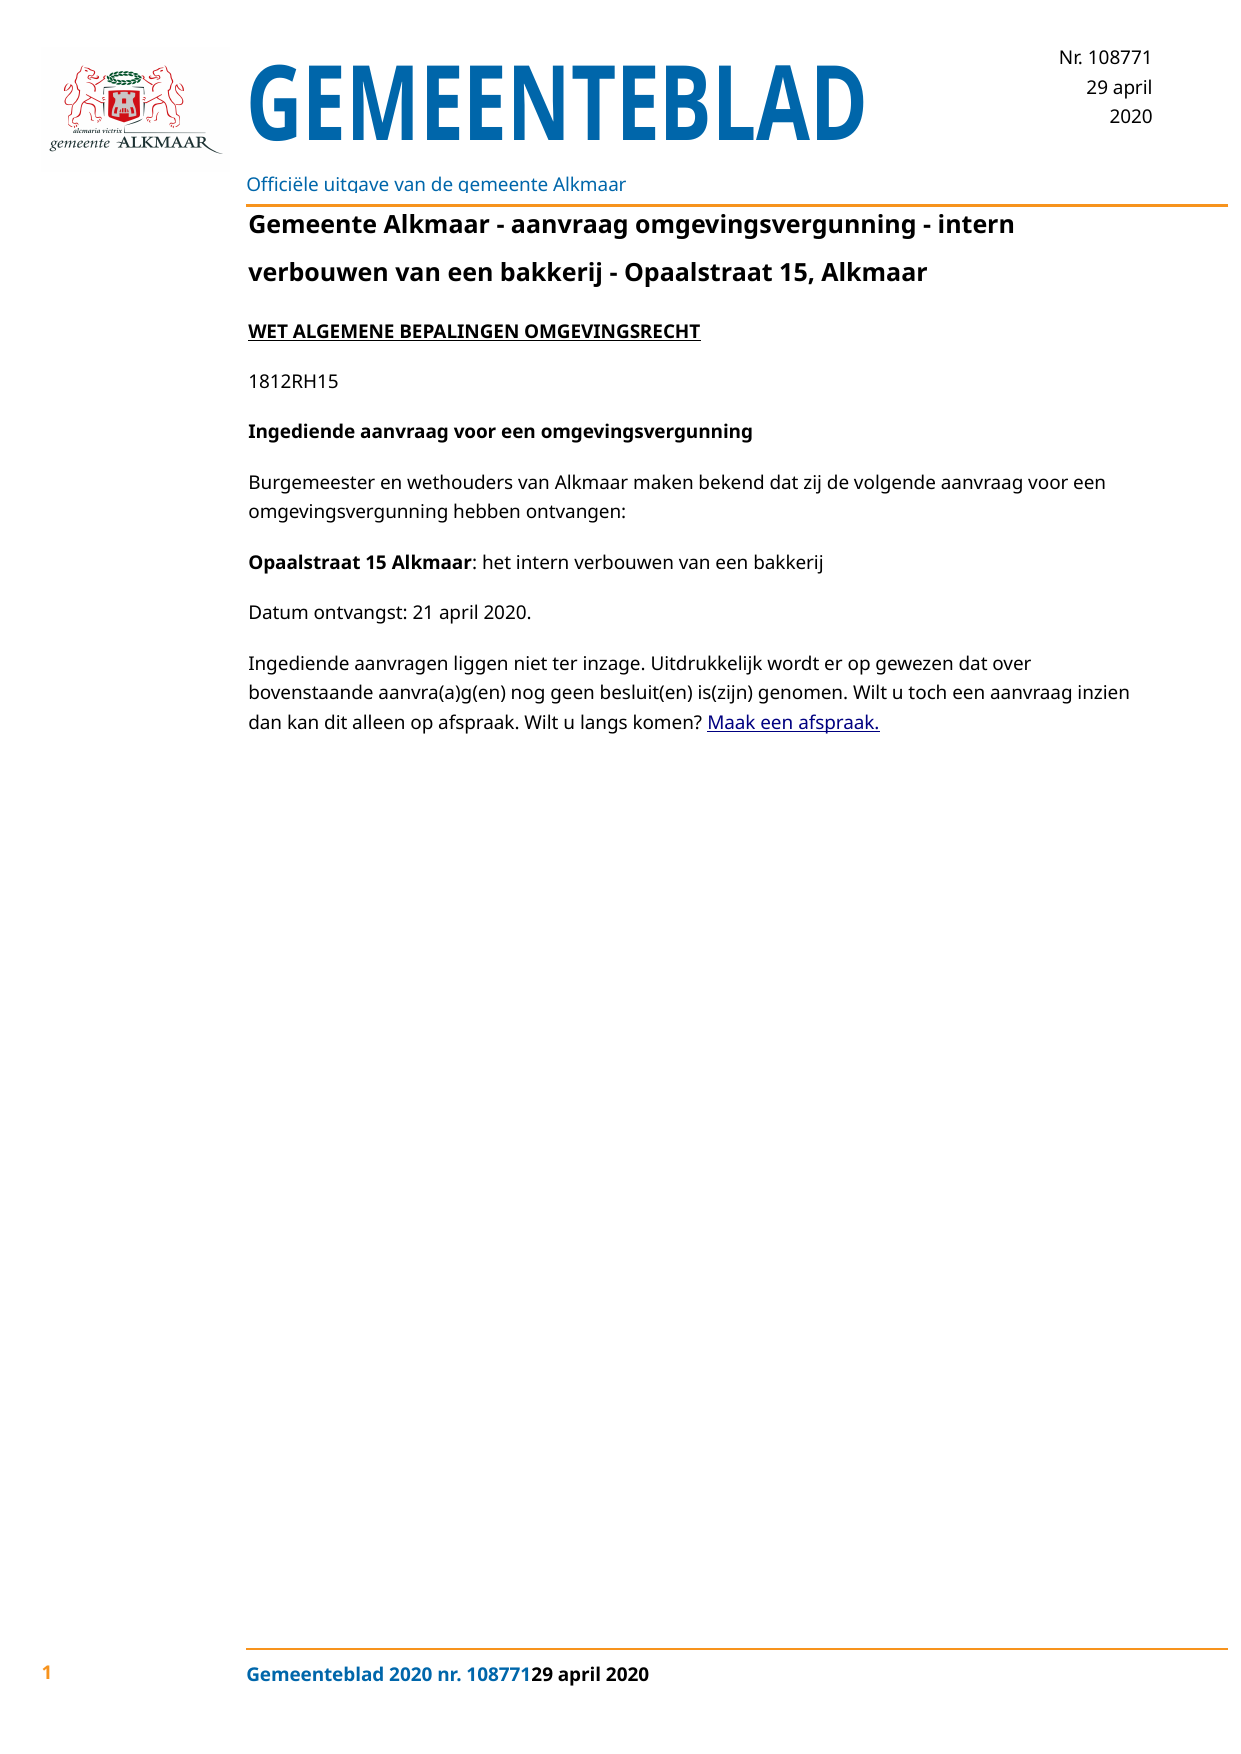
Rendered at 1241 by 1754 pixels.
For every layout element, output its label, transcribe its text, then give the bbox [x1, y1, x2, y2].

text 1812RH15 [248, 368, 1152, 394]
text Gemeente Alkmaar - aanvraag omgevingsvergunning - intern verbouwen van een bakkerij - Opaalstraat 15, Alkmaar [248, 207, 1152, 288]
text Ingediende aanvragen liggen niet ter inzage. Uitdrukkelijk wordt er op gewezen dat over bovenstaande aanvra(a)g(en) nog geen besluit(en) is(zijn) genomen. Wilt u toch een aanvraag inzien dan kan dit alleen op afspraak. Wilt u langs komen? Maak een afspraak. [248, 650, 1152, 735]
text WET ALGEMENE BEPALINGEN OMGEVINGSRECHT [248, 318, 1152, 344]
text Burgemeester en wethouders van Alkmaar maken bekend dat zij de volgende aanvraag voor een omgevingsvergunning hebben ontvangen: [248, 469, 1152, 524]
picture [41, 47, 231, 172]
text Opaalstraat 15 Alkmaar: het intern verbouwen van een bakkerij [248, 549, 1152, 575]
text Ingediende aanvraag voor een omgevingsvergunning [248, 419, 1152, 444]
text Datum ontvangst: 21 april 2020. [248, 599, 1152, 625]
